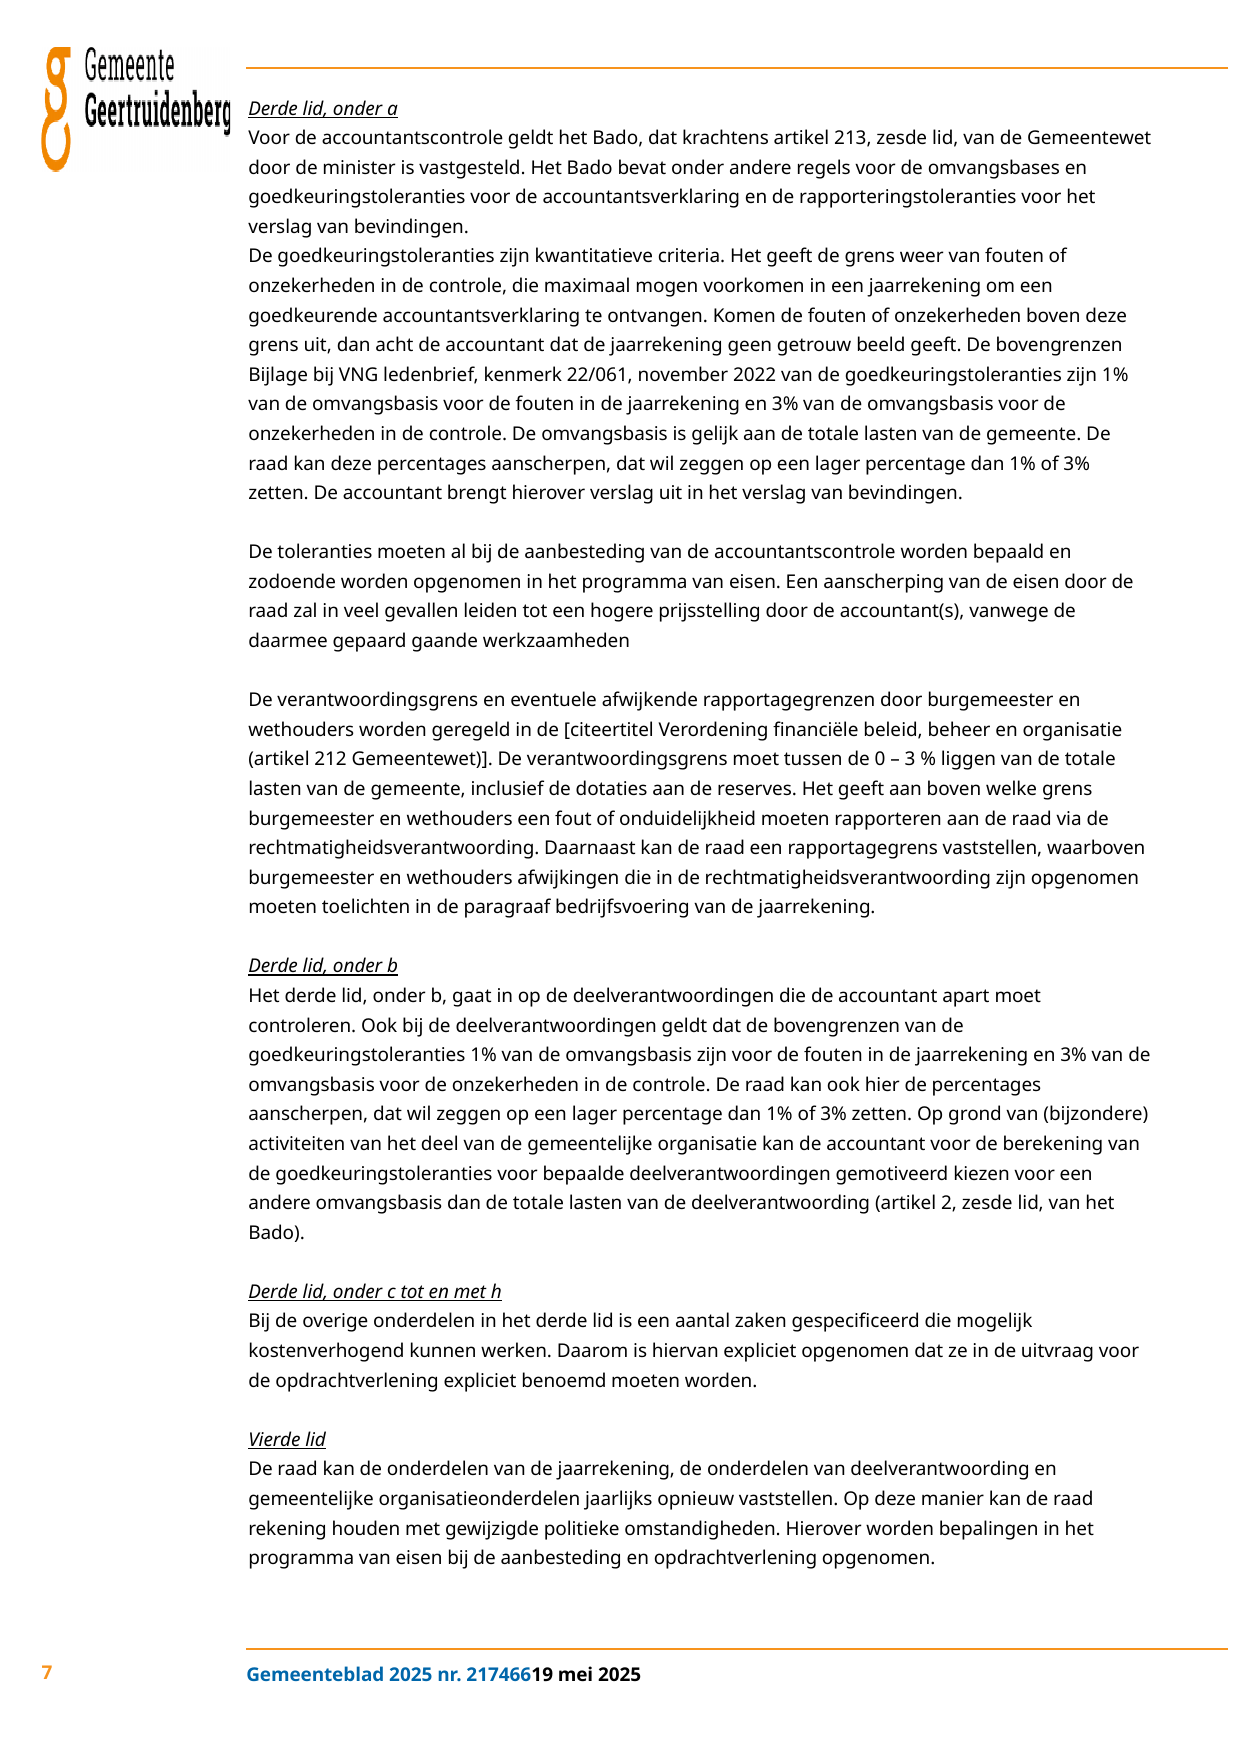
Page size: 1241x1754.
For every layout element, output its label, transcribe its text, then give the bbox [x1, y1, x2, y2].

text Derde lid, onder c tot en met h [248, 1278, 1152, 1304]
text De toleranties moeten al bij de aanbesteding van de accountantscontrole worden bepaald en zodoende worden opgenomen in het programma van eisen. Een aanscherping van de eisen door de raad zal in veel gevallen leiden tot een hogere prijsstelling door de accountant(s), vanwege de daarmee gepaard gaande werkzaamheden [248, 538, 1152, 653]
text Bij de overige onderdelen in het derde lid is een aantal zaken gespecificeerd die mogelijk kostenverhogend kunnen werken. Daarom is hiervan expliciet opgenomen dat ze in de uitvraag voor de opdrachtverlening expliciet benoemd moeten worden. [248, 1308, 1152, 1393]
text De goedkeuringstoleranties zijn kwantitatieve criteria. Het geeft de grens weer van fouten of onzekerheden in de controle, die maximaal mogen voorkomen in een jaarrekening om een goedkeurende accountantsverklaring te ontvangen. Komen de fouten of onzekerheden boven deze grens uit, dan acht de accountant dat de jaarrekening geen getrouw beeld geeft. De bovengrenzen Bijlage bij VNG ledenbrief, kenmerk 22/061, november 2022 van de goedkeuringstoleranties zijn 1% van de omvangsbasis voor de fouten in de jaarrekening en 3% van de omvangsbasis voor de onzekerheden in de controle. De omvangsbasis is gelijk aan de totale lasten van de gemeente. De raad kan deze percentages aanscherpen, dat wil zeggen op een lager percentage dan 1% of 3% zetten. De accountant brengt hierover verslag uit in het verslag van bevindingen. [248, 243, 1152, 505]
picture [41, 47, 231, 172]
text Derde lid, onder a [248, 95, 1152, 121]
text Voor de accountantscontrole geldt het Bado, dat krachtens artikel 213, zesde lid, van de Gemeentewet door de minister is vastgesteld. Het Bado bevat onder andere regels voor de omvangsbases en goedkeuringstoleranties voor de accountantsverklaring en de rapporteringstoleranties voor het verslag van bevindingen. [248, 124, 1152, 239]
text Vierde lid [248, 1426, 1152, 1452]
text Derde lid, onder b [248, 953, 1152, 978]
text De verantwoordingsgrens en eventuele afwijkende rapportagegrenzen door burgemeester en wethouders worden geregeld in de [citeertitel Verordening financiële beleid, beheer en organisatie (artikel 212 Gemeentewet)]. De verantwoordingsgrens moet tussen de 0 – 3 % liggen van de totale lasten van de gemeente, inclusief de dotaties aan de reserves. Het geeft aan boven welke grens burgemeester en wethouders een fout of onduidelijkheid moeten rapporteren aan de raad via de rechtmatigheidsverantwoording. Daarnaast kan de raad een rapportagegrens vaststellen, waarboven burgemeester en wethouders afwijkingen die in de rechtmatigheidsverantwoording zijn opgenomen moeten toelichten in de paragraaf bedrijfsvoering van de jaarrekening. [248, 686, 1152, 919]
text Het derde lid, onder b, gaat in op de deelverantwoordingen die de accountant apart moet controleren. Ook bij de deelverantwoordingen geldt dat de bovengrenzen van de goedkeuringstoleranties 1% van de omvangsbasis zijn voor de fouten in de jaarrekening en 3% van de omvangsbasis voor de onzekerheden in de controle. De raad kan ook hier de percentages aanscherpen, dat wil zeggen op een lager percentage dan 1% of 3% zetten. Op grond van (bijzondere) activiteiten van het deel van de gemeentelijke organisatie kan de accountant voor de berekening van de goedkeuringstoleranties voor bepaalde deelverantwoordingen gemotiveerd kiezen voor een andere omvangsbasis dan de totale lasten van de deelverantwoording (artikel 2, zesde lid, van het Bado). [248, 982, 1152, 1245]
text De raad kan de onderdelen van de jaarrekening, de onderdelen van deelverantwoording en gemeentelijke organisatieonderdelen jaarlijks opnieuw vaststellen. Op deze manier kan de raad rekening houden met gewijzigde politieke omstandigheden. Hierover worden bepalingen in het programma van eisen bij de aanbesteding en opdrachtverlening opgenomen. [248, 1456, 1152, 1570]
